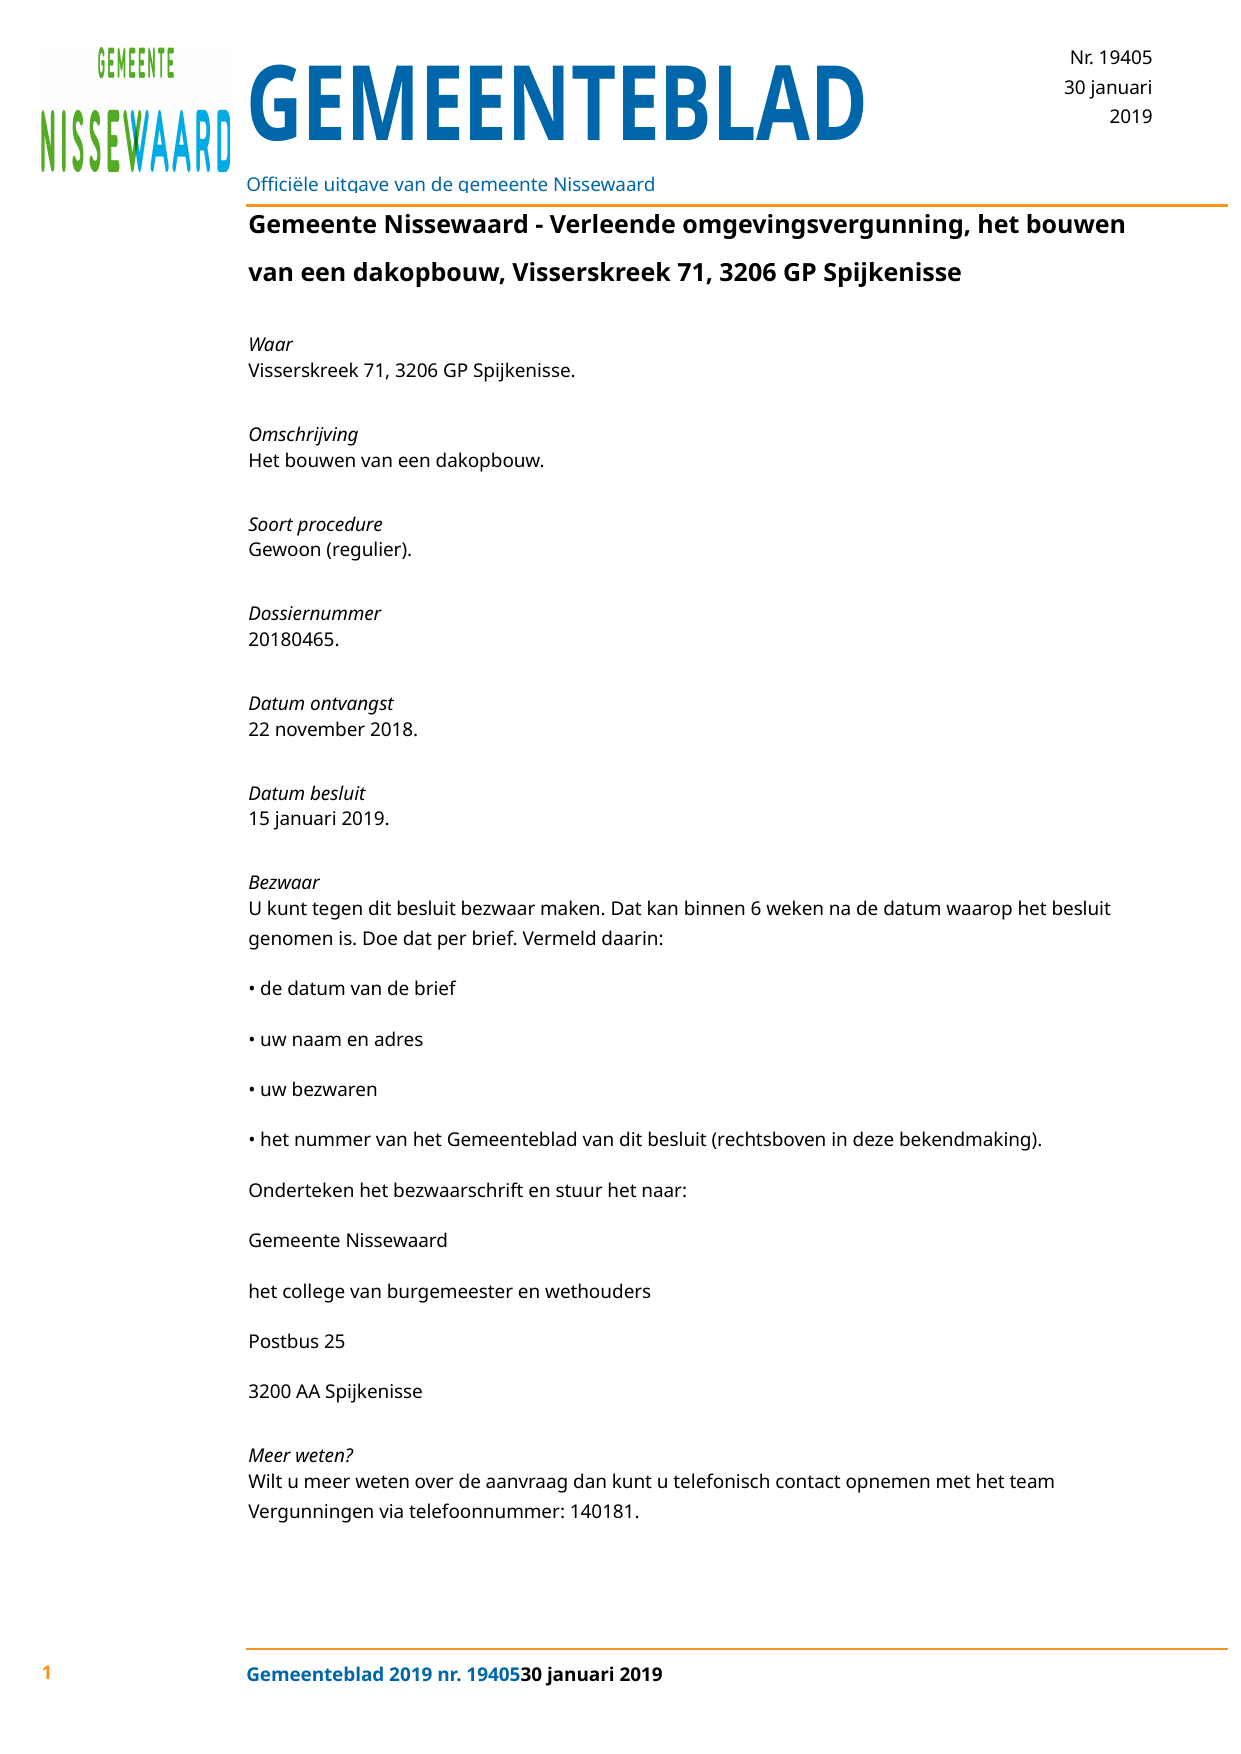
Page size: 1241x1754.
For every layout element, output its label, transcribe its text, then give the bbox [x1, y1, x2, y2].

text Gewoon (regulier). [248, 537, 1152, 562]
text 20180465. [248, 626, 1152, 652]
picture [41, 47, 231, 172]
text • de datum van de brief [248, 975, 1152, 1001]
text Soort procedure [248, 511, 1152, 537]
picture [201, 122, 206, 138]
picture [222, 122, 227, 160]
text Omschrijving [248, 421, 1152, 447]
text • uw naam en adres [248, 1026, 1152, 1051]
text Bezwaar [248, 869, 1152, 895]
text Wilt u meer weten over de aanvraag dan kunt u telefonisch contact opnemen met het team Vergunningen via telefoonnummer: 140181. [248, 1468, 1152, 1524]
picture [154, 157, 165, 172]
picture [176, 157, 187, 172]
text Postbus 25 [248, 1328, 1152, 1354]
text Meer weten? [248, 1443, 1152, 1468]
text • uw bezwaren [248, 1076, 1152, 1102]
text het college van burgemeester en wethouders [248, 1278, 1152, 1303]
text Onderteken het bezwaarschrift en stuur het naar: [248, 1177, 1152, 1203]
text • het nummer van het Gemeenteblad van dit besluit (rechtsboven in deze bekendmaking). [248, 1127, 1152, 1152]
picture [200, 151, 206, 172]
text 3200 AA Spijkenisse [248, 1379, 1152, 1404]
text Dossiernummer [248, 601, 1152, 626]
text Visserskreek 71, 3206 GP Spijkenisse. [248, 357, 1152, 383]
text 22 november 2018. [248, 716, 1152, 742]
text U kunt tegen dit besluit bezwaar maken. Dat kan binnen 6 weken na de datum waarop het besluit genomen is. Doe dat per brief. Vermeld daarin: [248, 895, 1152, 951]
text 15 januari 2019. [248, 806, 1152, 831]
text Gemeente Nissewaard [248, 1227, 1152, 1253]
text Gemeente Nissewaard - Verleende omgevingsvergunning, het bouwen van een dakopbouw, Visserskreek 71, 3206 GP Spijkenisse [248, 207, 1152, 288]
text Datum ontvangst [248, 690, 1152, 716]
text Waar [248, 331, 1152, 357]
text Het bouwen van een dakopbouw. [248, 447, 1152, 473]
text Datum besluit [248, 780, 1152, 806]
